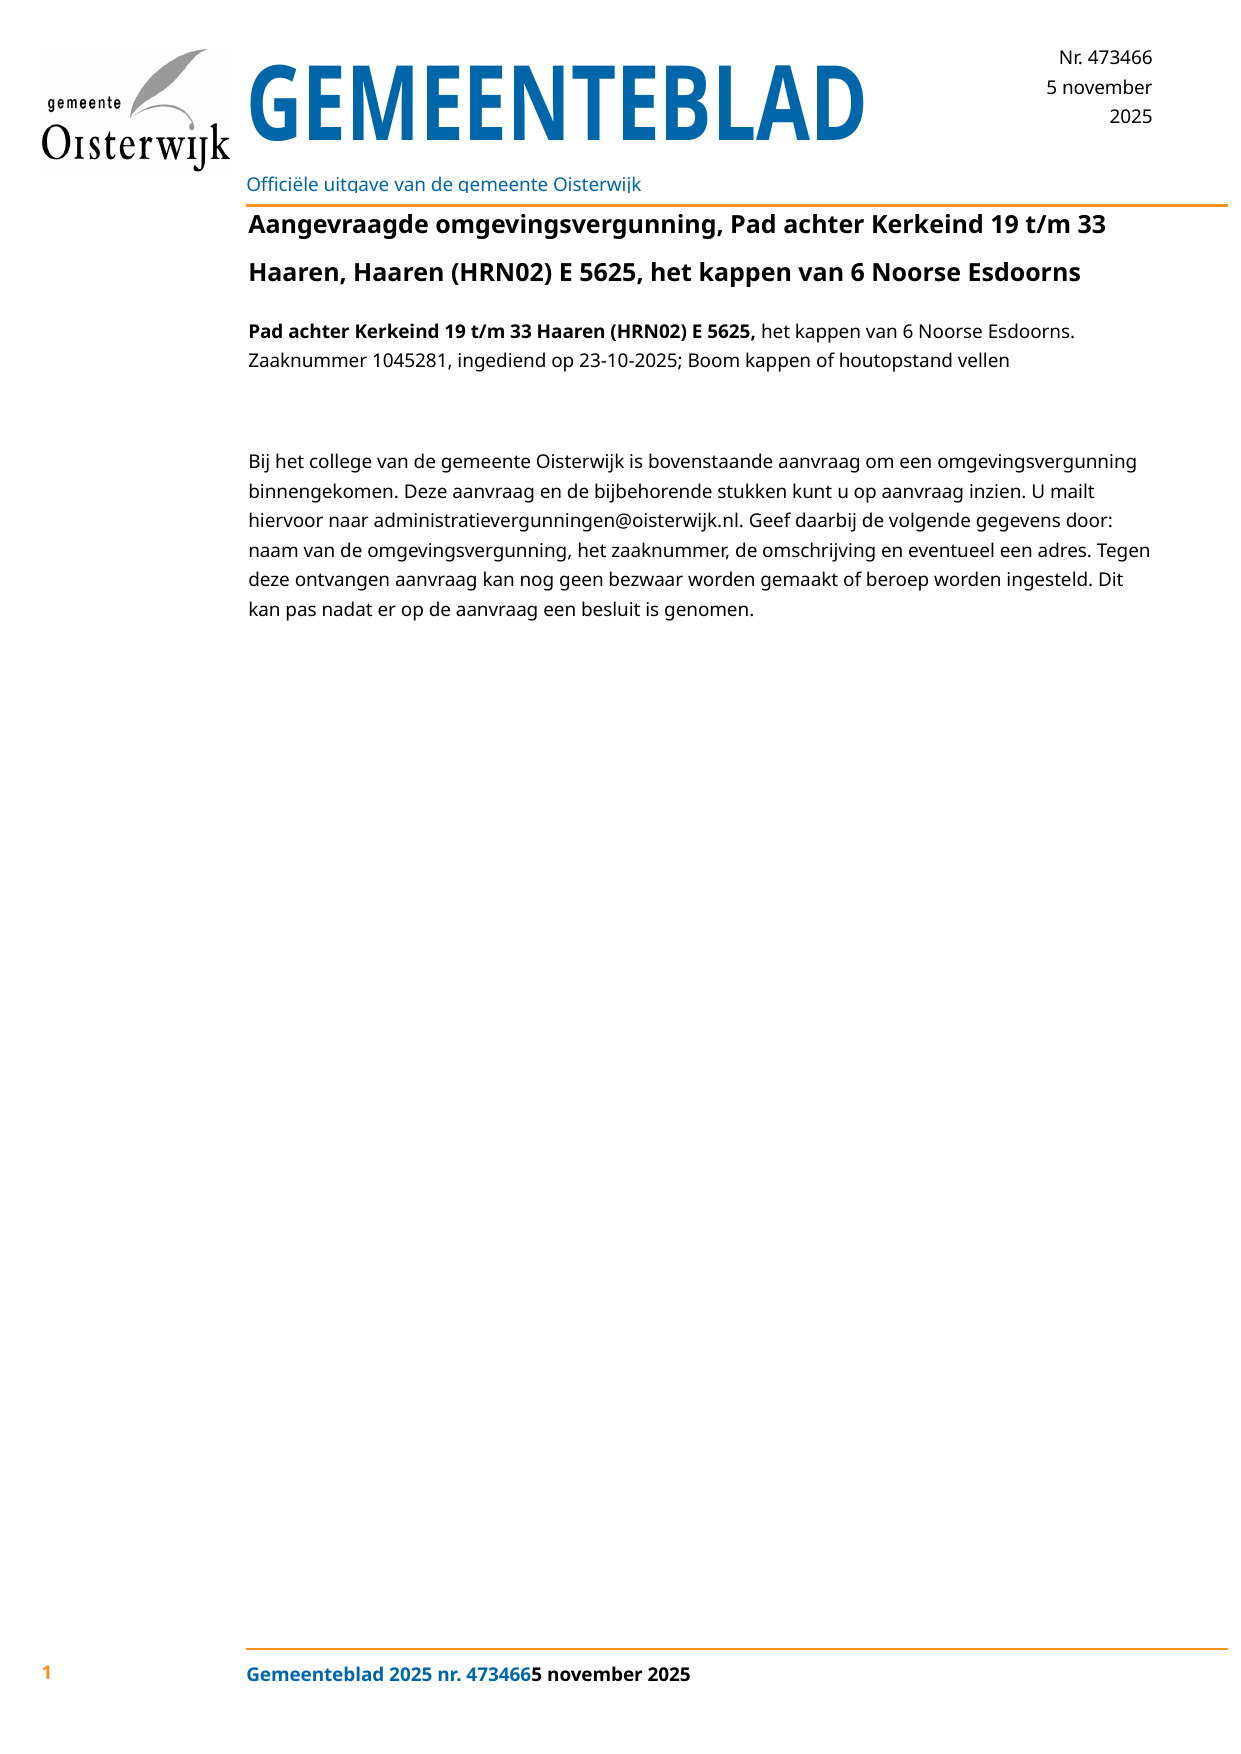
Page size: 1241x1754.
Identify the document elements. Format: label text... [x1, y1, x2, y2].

text Pad achter Kerkeind 19 t/m 33 Haaren (HRN02) E 5625, het kappen van 6 Noorse Esdoorns. Zaaknummer 1045281, ingediend op 23-10-2025; Boom kappen of houtopstand vellen [248, 318, 1152, 373]
picture [41, 47, 231, 172]
text Aangevraagde omgevingsvergunning, Pad achter Kerkeind 19 t/m 33 Haaren, Haaren (HRN02) E 5625, het kappen van 6 Noorse Esdoorns [248, 207, 1152, 288]
text Bij het college van de gemeente Oisterwijk is bovenstaande aanvraag om een omgevingsvergunning binnengekomen. Deze aanvraag en de bijbehorende stukken kunt u op aanvraag inzien. U mailt hiervoor naar administratievergunningen@oisterwijk.nl. Geef daarbij de volgende gegevens door: naam van de omgevingsvergunning, het zaaknummer, de omschrijving en eventueel een adres. Tegen deze ontvangen aanvraag kan nog geen bezwaar worden gemaakt of beroep worden ingesteld. Dit kan pas nadat er op de aanvraag een besluit is genomen. [248, 448, 1152, 622]
